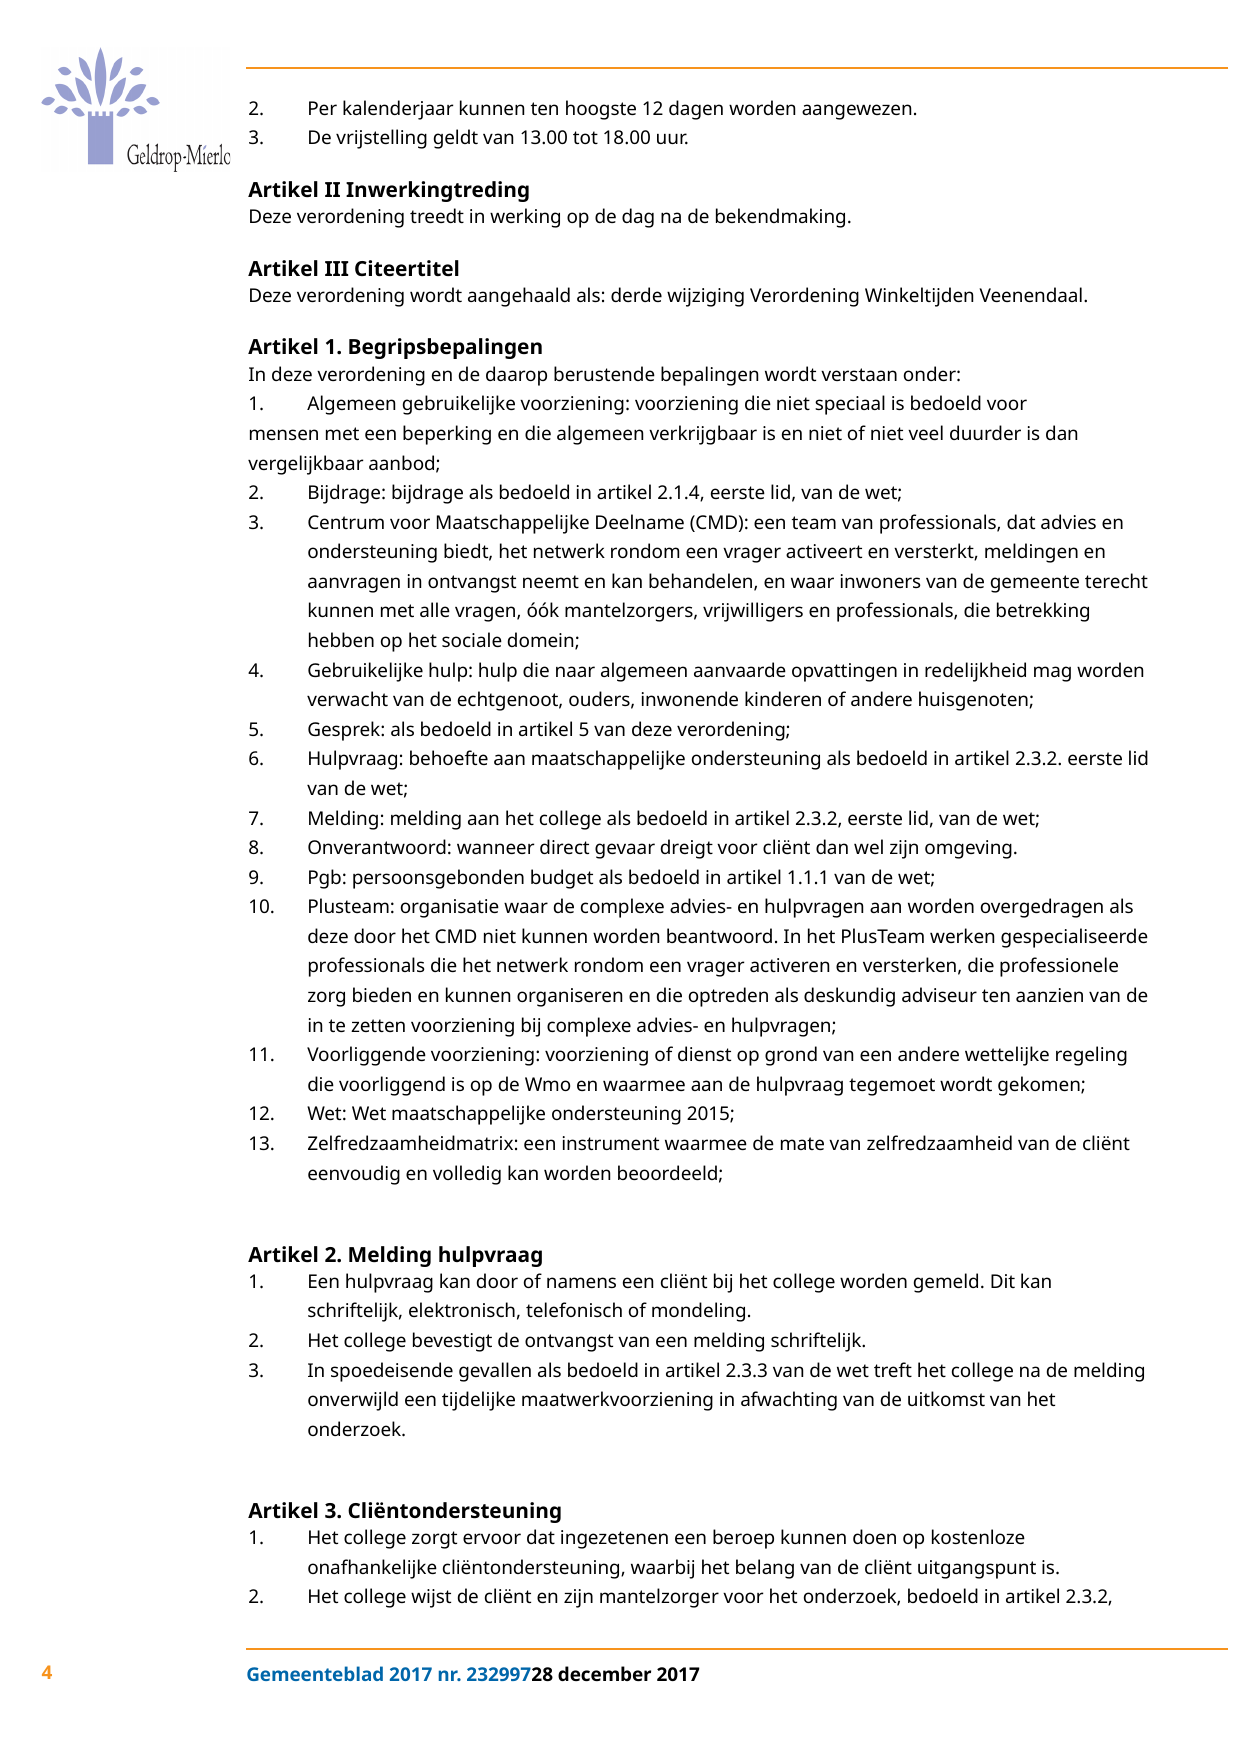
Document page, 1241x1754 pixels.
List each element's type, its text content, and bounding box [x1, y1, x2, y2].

list Per kalenderjaar kunnen ten hoogste 12 dagen worden aangewezen. [248, 95, 1152, 121]
text Deze verordening treedt in werking op de dag na de bekendmaking. [248, 203, 1152, 229]
list Het college wijst de cliënt en zijn mantelzorger voor het onderzoek, bedoeld in artikel 2.3.2, [248, 1584, 1152, 1609]
text Artikel 1. Begripsbepalingen [248, 332, 1152, 361]
list De vrijstelling geldt van 13.00 tot 18.00 uur. [248, 124, 1152, 150]
text Artikel II Inwerkingtreding [248, 175, 1152, 203]
text mensen met een beperking en die algemeen verkrijgbaar is en niet of niet veel duurder is dan vergelijkbaar aanbod; [248, 420, 1152, 475]
list Zelfredzaamheidmatrix: een instrument waarmee de mate van zelfredzaamheid van de cliënt eenvoudig en volledig kan worden beoordeeld; [248, 1130, 1152, 1185]
list Centrum voor Maatschappelijke Deelname (CMD): een team van professionals, dat advies en ondersteuning biedt, het netwerk rondom een vrager activeert en versterkt, meldingen en aanvragen in ontvangst neemt en kan behandelen, en waar inwoners van de gemeente terecht kunnen met alle vragen, óók mantelzorgers, vrijwilligers en professionals, die betrekking hebben op het sociale domein; [248, 509, 1152, 653]
list Gesprek: als bedoeld in artikel 5 van deze verordening; [248, 716, 1152, 742]
list Algemeen gebruikelijke voorziening: voorziening die niet speciaal is bedoeld voor [248, 391, 1152, 416]
list Wet: Wet maatschappelijke ondersteuning 2015; [248, 1101, 1152, 1126]
list Onverantwoord: wanneer direct gevaar dreigt voor cliënt dan wel zijn omgeving. [248, 834, 1152, 860]
list Bijdrage: bijdrage als bedoeld in artikel 2.1.4, eerste lid, van de wet; [248, 479, 1152, 505]
list Melding: melding aan het college als bedoeld in artikel 2.3.2, eerste lid, van de wet; [248, 805, 1152, 830]
list Hulpvraag: behoefte aan maatschappelijke ondersteuning als bedoeld in artikel 2.3.2. eerste lid van de wet; [248, 746, 1152, 801]
text Artikel 2. Melding hulpvraag [248, 1240, 1152, 1268]
text Deze verordening wordt aangehaald als: derde wijziging Verordening Winkeltijden Veenendaal. [248, 282, 1152, 308]
list Het college bevestigt de ontvangst van een melding schriftelijk. [248, 1327, 1152, 1353]
list Pgb: persoonsgebonden budget als bedoeld in artikel 1.1.1 van de wet; [248, 864, 1152, 889]
text Artikel III Citeertitel [248, 254, 1152, 282]
list Het college zorgt ervoor dat ingezetenen een beroep kunnen doen op kostenloze onafhankelijke cliëntondersteuning, waarbij het belang van de cliënt uitgangspunt is. [248, 1524, 1152, 1580]
list Voorliggende voorziening: voorziening of dienst op grond van een andere wettelijke regeling die voorliggend is op de Wmo en waarmee aan de hulpvraag tegemoet wordt gekomen; [248, 1041, 1152, 1097]
list Gebruikelijke hulp: hulp die naar algemeen aanvaarde opvattingen in redelijkheid mag worden verwacht van de echtgenoot, ouders, inwonende kinderen of andere huisgenoten; [248, 657, 1152, 712]
text Artikel 3. Cliëntondersteuning [248, 1496, 1152, 1524]
list Plusteam: organisatie waar de complexe advies- en hulpvragen aan worden overgedragen als deze door het CMD niet kunnen worden beantwoord. In het PlusTeam werken gespecialiseerde professionals die het netwerk rondom een vrager activeren en versterken, die professionele zorg bieden en kunnen organiseren en die optreden als deskundig adviseur ten aanzien van de in te zetten voorziening bij complexe advies- en hulpvragen; [248, 893, 1152, 1037]
list In spoedeisende gevallen als bedoeld in artikel 2.3.3 van de wet treft het college na de melding onverwijld een tijdelijke maatwerkvoorziening in afwachting van de uitkomst van het onderzoek. [248, 1357, 1152, 1442]
list Een hulpvraag kan door of namens een cliënt bij het college worden gemeld. Dit kan schriftelijk, elektronisch, telefonisch of mondeling. [248, 1268, 1152, 1323]
picture [41, 47, 231, 172]
text In deze verordening en de daarop berustende bepalingen wordt verstaan onder: [248, 361, 1152, 387]
